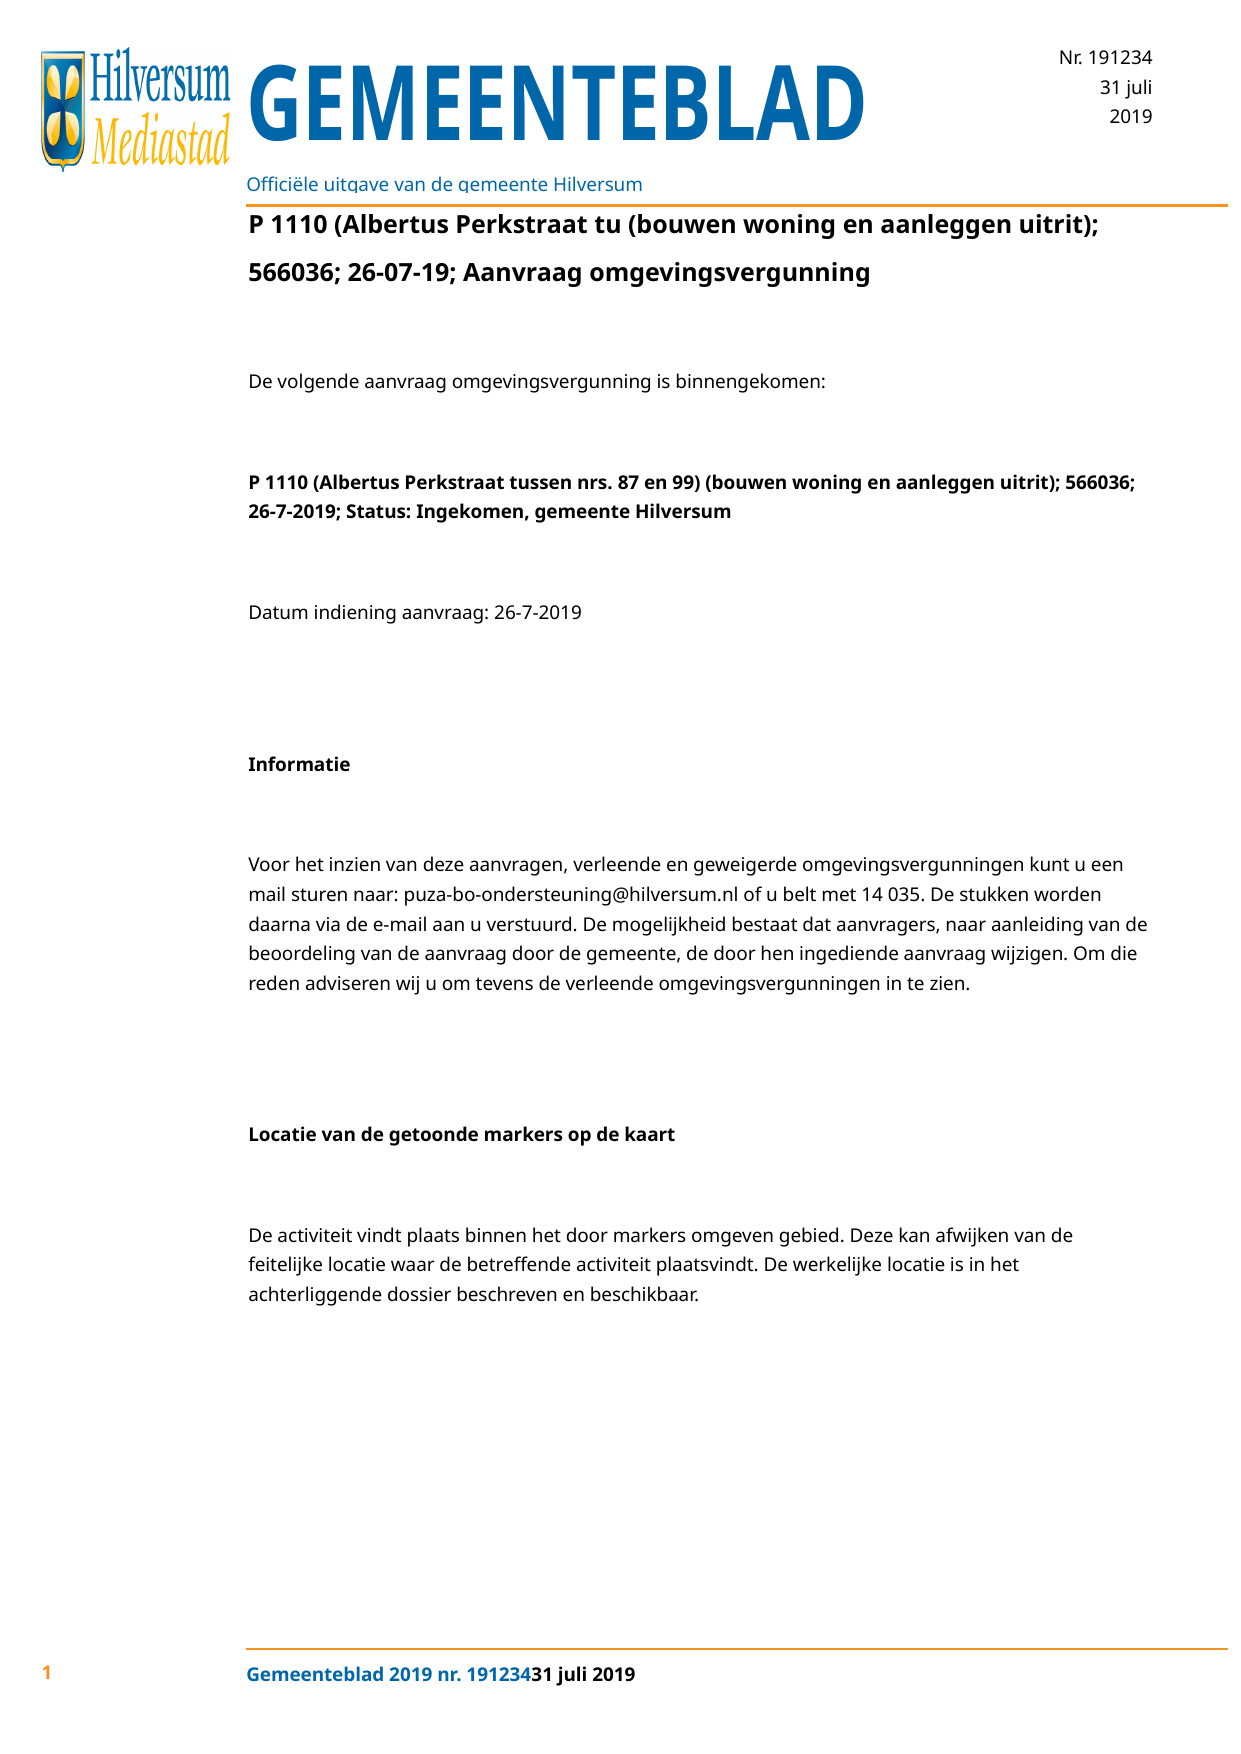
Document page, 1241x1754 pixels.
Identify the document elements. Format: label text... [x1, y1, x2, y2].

text P 1110 (Albertus Perkstraat tu (bouwen woning en aanleggen uitrit); 566036; 26-07-19; Aanvraag omgevingsvergunning [248, 207, 1152, 288]
text Voor het inzien van deze aanvragen, verleende en geweigerde omgevingsvergunningen kunt u een mail sturen naar: puza-bo-ondersteuning@hilversum.nl of u belt met 14 035. De stukken worden daarna via de e-mail aan u verstuurd. De mogelijkheid bestaat dat aanvragers, naar aanleiding van de beoordeling van de aanvraag door de gemeente, de door hen ingediende aanvraag wijzigen. Om die reden adviseren wij u om tevens de verleende omgevingsvergunningen in te zien. [248, 852, 1152, 996]
text Datum indiening aanvraag: 26-7-2019 [248, 599, 1152, 625]
text Locatie van de getoonde markers op de kaart [248, 1121, 1152, 1147]
picture [41, 47, 231, 172]
text P 1110 (Albertus Perkstraat tussen nrs. 87 en 99) (bouwen woning en aanleggen uitrit); 566036; 26-7-2019; Status: Ingekomen, gemeente Hilversum [248, 469, 1152, 524]
text De activiteit vindt plaats binnen het door markers omgeven gebied. Deze kan afwijken van de feitelijke locatie waar de betreffende activiteit plaatsvindt. De werkelijke locatie is in het achterliggende dossier beschreven en beschikbaar. [248, 1222, 1152, 1307]
text Informatie [248, 751, 1152, 777]
text De volgende aanvraag omgevingsvergunning is binnengekomen: [248, 368, 1152, 394]
